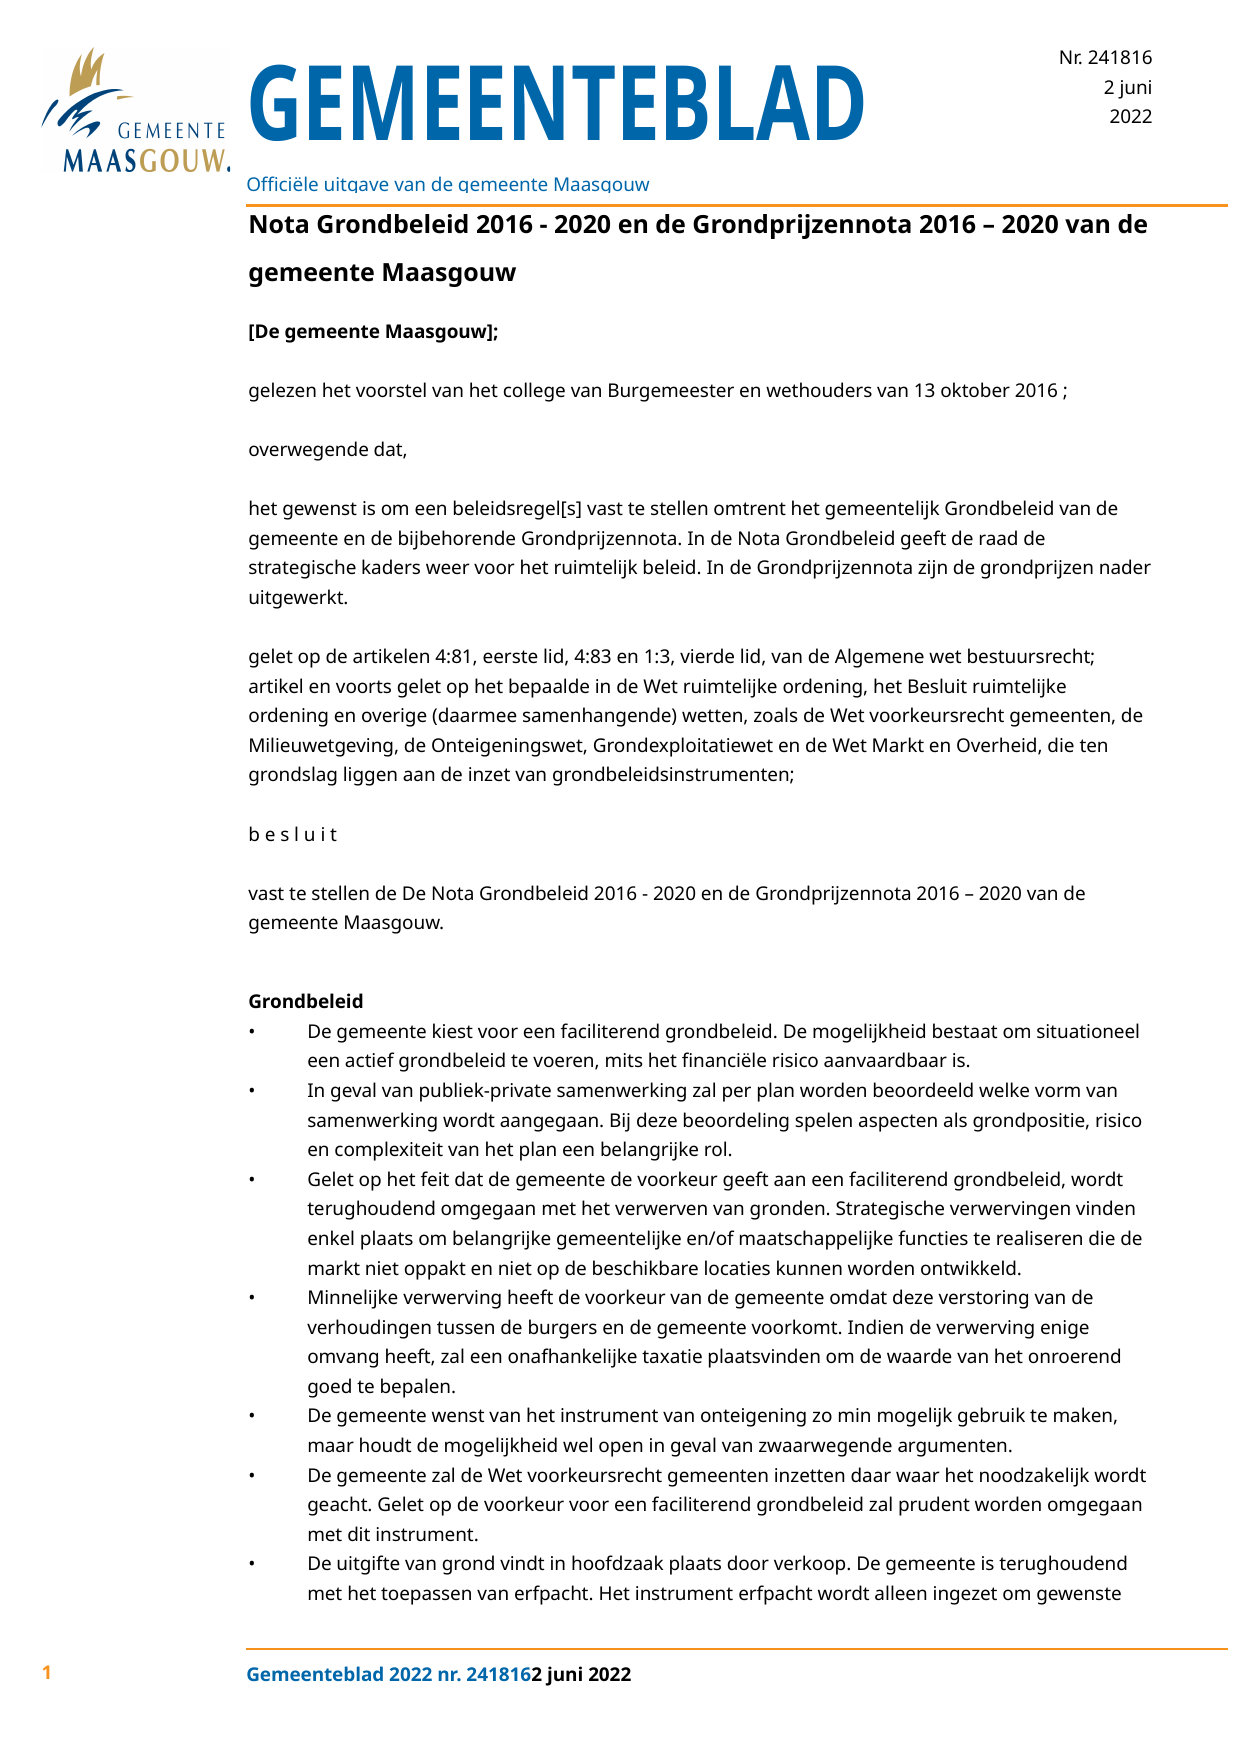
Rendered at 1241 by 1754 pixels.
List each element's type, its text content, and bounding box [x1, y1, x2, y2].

text gelet op de artikelen 4:81, eerste lid, 4:83 en 1:3, vierde lid, van de Algemene wet bestuursrecht; [248, 643, 1152, 669]
text Grondbeleid [248, 988, 1152, 1014]
text Nota Grondbeleid 2016 - 2020 en de Grondprijzennota 2016 – 2020 van de gemeente Maasgouw [248, 207, 1152, 288]
text overwegende dat, [248, 436, 1152, 462]
text vast te stellen de De Nota Grondbeleid 2016 - 2020 en de Grondprijzennota 2016 – 2020 van de gemeente Maasgouw. [248, 880, 1152, 935]
list In geval van publiek-private samenwerking zal per plan worden beoordeeld welke vorm van samenwerking wordt aangegaan. Bij deze beoordeling spelen aspecten als grondpositie, risico en complexiteit van het plan een belangrijke rol. [248, 1077, 1152, 1162]
text [De gemeente Maasgouw]; [248, 318, 1152, 344]
text b e s l u i t [248, 821, 1152, 847]
list De gemeente zal de Wet voorkeursrecht gemeenten inzetten daar waar het noodzakelijk wordt geacht. Gelet op de voorkeur voor een faciliterend grondbeleid zal prudent worden omgegaan met dit instrument. [248, 1462, 1152, 1547]
list Minnelijke verwerving heeft de voorkeur van de gemeente omdat deze verstoring van de verhoudingen tussen de burgers en de gemeente voorkomt. Indien de verwerving enige omvang heeft, zal een onafhankelijke taxatie plaatsvinden om de waarde van het onroerend goed te bepalen. [248, 1284, 1152, 1399]
text gelezen het voorstel van het college van Burgemeester en wethouders van 13 oktober 2016 ; [248, 377, 1152, 403]
list Gelet op het feit dat de gemeente de voorkeur geeft aan een faciliterend grondbeleid, wordt terughoudend omgegaan met het verwerven van gronden. Strategische verwervingen vinden enkel plaats om belangrijke gemeentelijke en/of maatschappelijke functies te realiseren die de markt niet oppakt en niet op de beschikbare locaties kunnen worden ontwikkeld. [248, 1166, 1152, 1280]
list De uitgifte van grond vindt in hoofdzaak plaats door verkoop. De gemeente is terughoudend met het toepassen van erfpacht. Het instrument erfpacht wordt alleen ingezet om gewenste [248, 1551, 1152, 1606]
text het gewenst is om een beleidsregel[s] vast te stellen omtrent het gemeentelijk Grondbeleid van de gemeente en de bijbehorende Grondprijzennota. In de Nota Grondbeleid geeft de raad de strategische kaders weer voor het ruimtelijk beleid. In de Grondprijzennota zijn de grondprijzen nader uitgewerkt. [248, 495, 1152, 610]
list De gemeente kiest voor een faciliterend grondbeleid. De mogelijkheid bestaat om situationeel een actief grondbeleid te voeren, mits het financiële risico aanvaardbaar is. [248, 1018, 1152, 1073]
picture [41, 47, 231, 172]
list De gemeente wenst van het instrument van onteigening zo min mogelijk gebruik te maken, maar houdt de mogelijkheid wel open in geval van zwaarwegende argumenten. [248, 1403, 1152, 1458]
text artikel en voorts gelet op het bepaalde in de Wet ruimtelijke ordening, het Besluit ruimtelijke ordening en overige (daarmee samenhangende) wetten, zoals de Wet voorkeursrecht gemeenten, de Milieuwetgeving, de Onteigeningswet, Grondexploitatiewet en de Wet Markt en Overheid, die ten grondslag liggen aan de inzet van grondbeleidsinstrumenten; [248, 673, 1152, 787]
